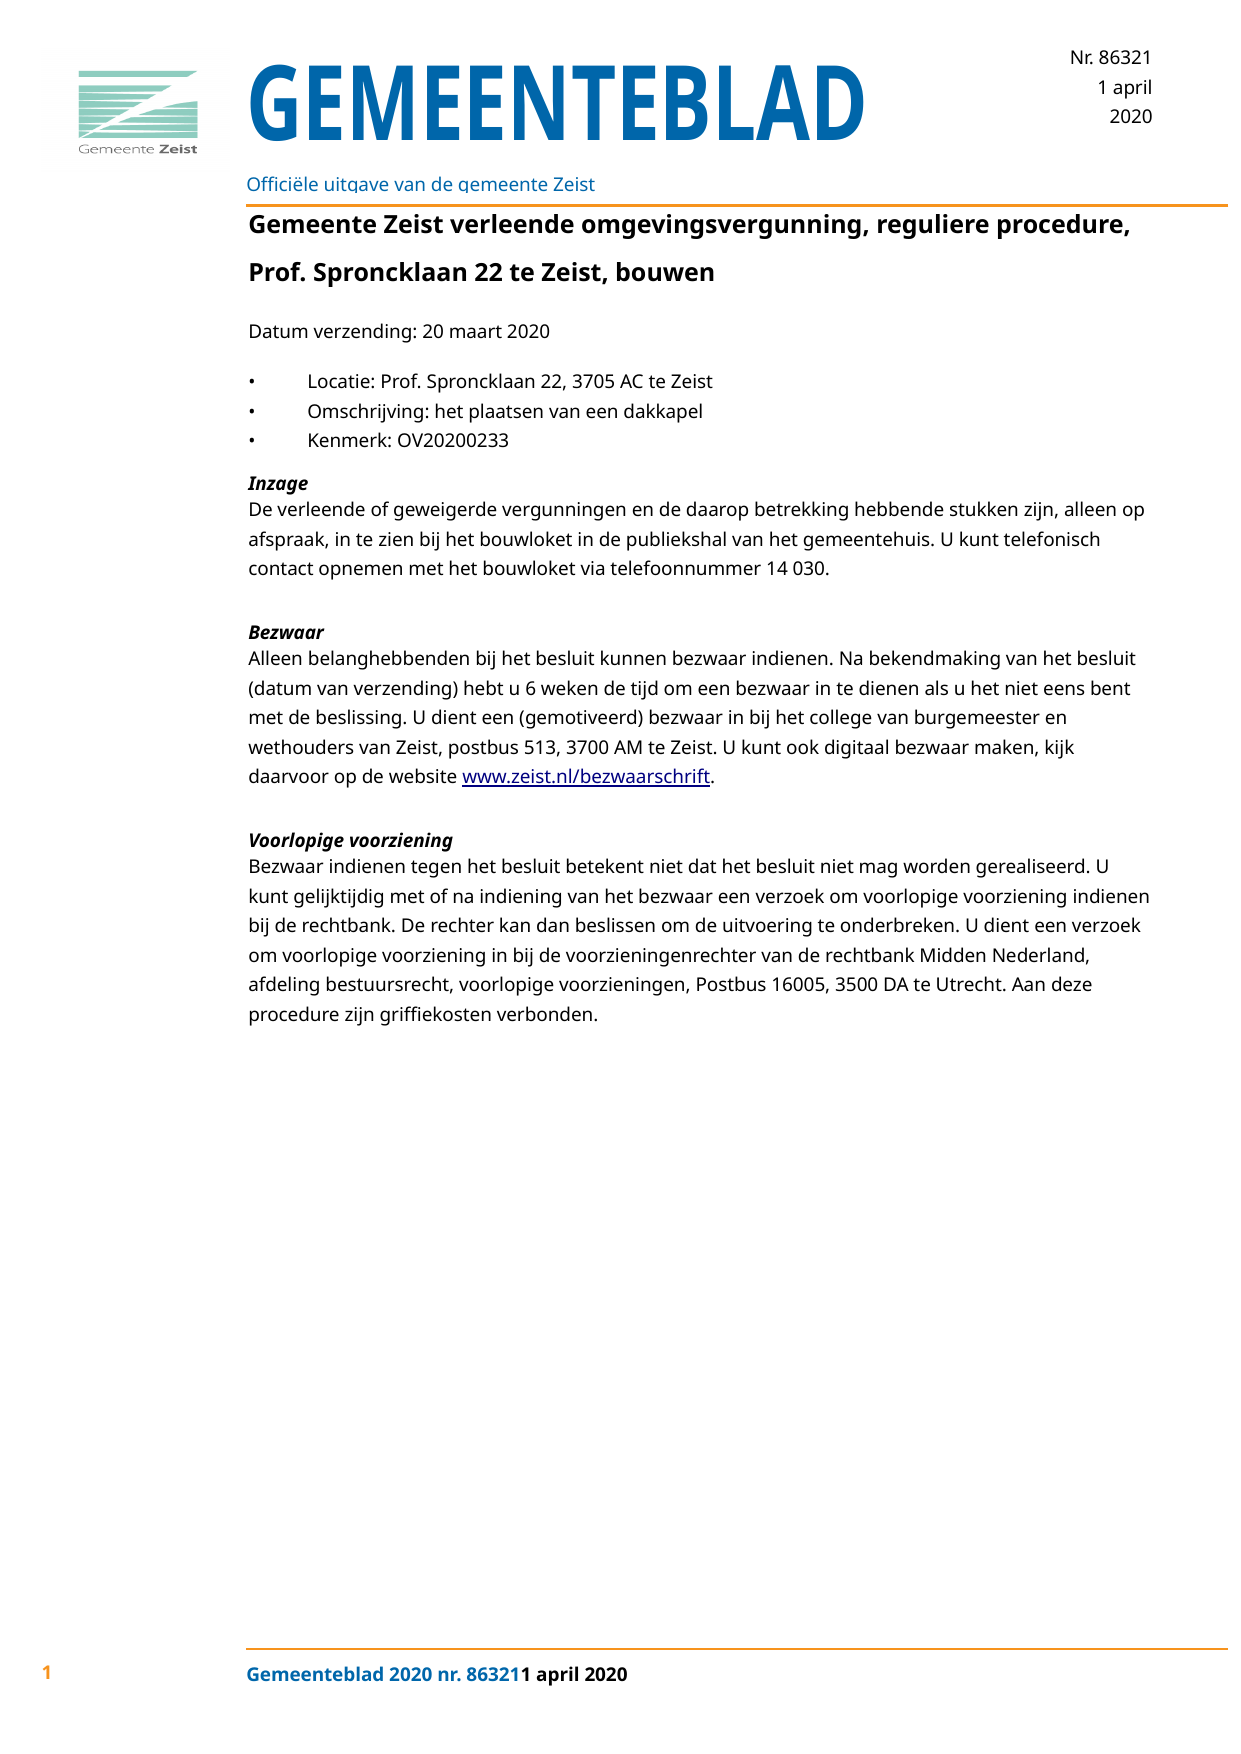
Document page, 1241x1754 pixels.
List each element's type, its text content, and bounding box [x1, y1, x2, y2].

text Bezwaar indienen tegen het besluit betekent niet dat het besluit niet mag worden gerealiseerd. U kunt gelijktijdig met of na indiening van het bezwaar een verzoek om voorlopige voorziening indienen bij de rechtbank. De rechter kan dan beslissen om de uitvoering te onderbreken. U dient een verzoek om voorlopige voorziening in bij de voorzieningenrechter van de rechtbank Midden Nederland, afdeling bestuursrecht, voorlopige voorzieningen, Postbus 16005, 3500 DA te Utrecht. Aan deze procedure zijn griffiekosten verbonden. [248, 853, 1152, 1027]
text Alleen belanghebbenden bij het besluit kunnen bezwaar indienen. Na bekendmaking van het besluit (datum van verzending) hebt u 6 weken de tijd om een bezwaar in te dienen als u het niet eens bent met de beslissing. U dient een (gemotiveerd) bezwaar in bij het college van burgemeester en wethouders van Zeist, postbus 513, 3700 AM te Zeist. U kunt ook digitaal bezwaar maken, kijk daarvoor op de website www.zeist.nl/bezwaarschrift. [248, 645, 1152, 789]
text Datum verzending: 20 maart 2020 [248, 318, 1152, 344]
picture [41, 47, 231, 172]
text Bezwaar [248, 619, 1152, 645]
list Locatie: Prof. Sproncklaan 22, 3705 AC te Zeist [248, 368, 1152, 394]
list Kenmerk: OV20200233 [248, 427, 1152, 453]
list Omschrijving: het plaatsen van een dakkapel [248, 398, 1152, 424]
text Gemeente Zeist verleende omgevingsvergunning, reguliere procedure, Prof. Sproncklaan 22 te Zeist, bouwen [248, 207, 1152, 288]
text De verleende of geweigerde vergunningen en de daarop betrekking hebbende stukken zijn, alleen op afspraak, in te zien bij het bouwloket in de publiekshal van het gemeentehuis. U kunt telefonisch contact opnemen met het bouwloket via telefoonnummer 14 030. [248, 496, 1152, 581]
text Inzage [248, 471, 1152, 496]
text Voorlopige voorziening [248, 827, 1152, 853]
